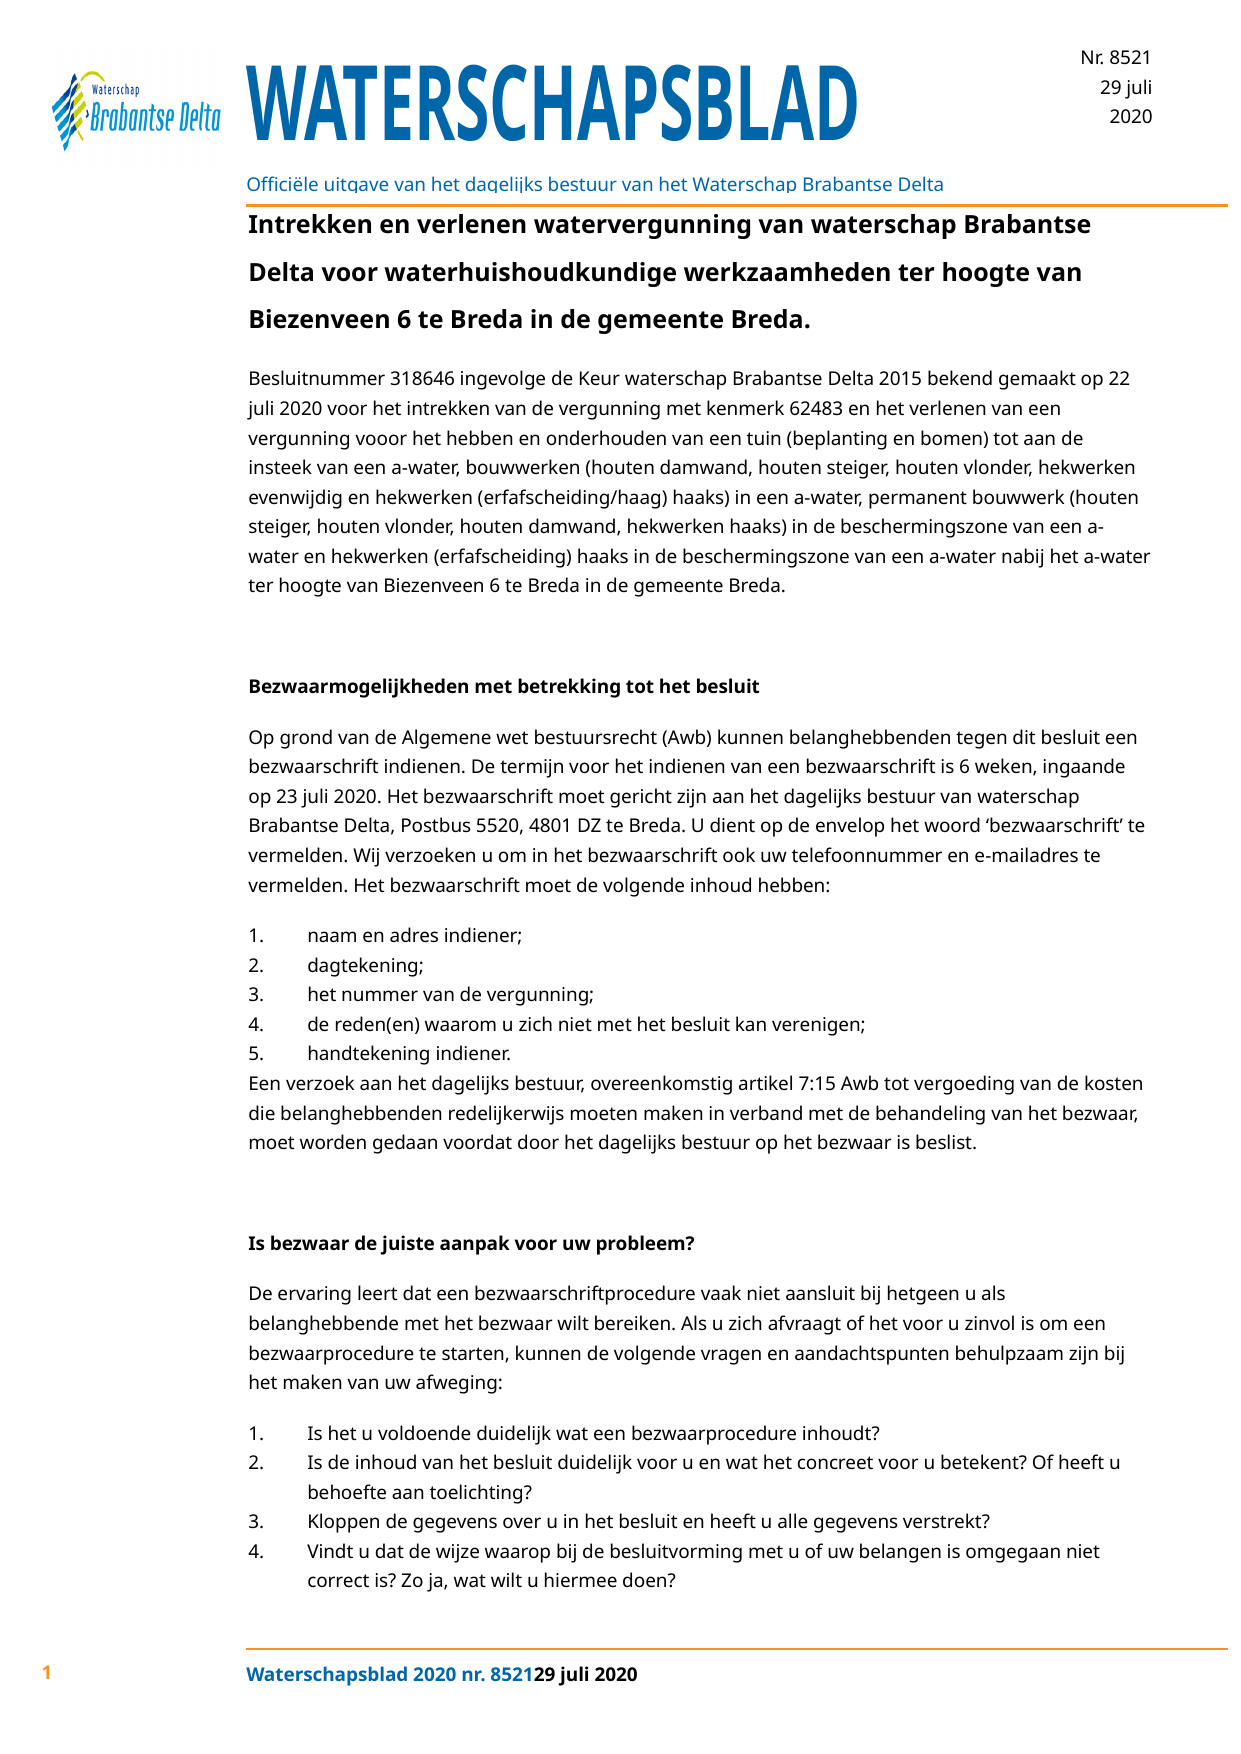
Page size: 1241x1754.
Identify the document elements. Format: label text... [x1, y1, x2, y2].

list Is het u voldoende duidelijk wat een bezwaarprocedure inhoudt? [248, 1420, 1152, 1445]
list het nummer van de vergunning; [248, 981, 1152, 1007]
text Intrekken en verlenen watervergunning van waterschap Brabantse Delta voor waterhuishoudkundige werkzaamheden ter hoogte van Biezenveen 6 te Breda in de gemeente Breda. [248, 207, 1152, 336]
list Kloppen de gegevens over u in het besluit en heeft u alle gegevens verstrekt? [248, 1508, 1152, 1534]
list handtekening indiener. [248, 1041, 1152, 1066]
list Is de inhoud van het besluit duidelijk voor u en wat het concreet voor u betekent? Of heeft u behoefte aan toelichting? [248, 1449, 1152, 1504]
picture [41, 47, 231, 172]
text Besluitnummer 318646 ingevolge de Keur waterschap Brabantse Delta 2015 bekend gemaakt op 22 juli 2020 voor het intrekken van de vergunning met kenmerk 62483 en het verlenen van een vergunning vooor het hebben en onderhouden van een tuin (beplanting en bomen) tot aan de insteek van een a-water, bouwwerken (houten damwand, houten steiger, houten vlonder, hekwerken evenwijdig en hekwerken (erfafscheiding/haag) haaks) in een a-water, permanent bouwwerk (houten steiger, houten vlonder, houten damwand, hekwerken haaks) in de beschermingszone van een a-water en hekwerken (erfafscheiding) haaks in de beschermingszone van een a-water nabij het a-water ter hoogte van Biezenveen 6 te Breda in de gemeente Breda. [248, 366, 1152, 598]
text Een verzoek aan het dagelijks bestuur, overeenkomstig artikel 7:15 Awb tot vergoeding van de kosten die belanghebbenden redelijkerwijs moeten maken in verband met de behandeling van het bezwaar, moet worden gedaan voordat door het dagelijks bestuur op het bezwaar is beslist. [248, 1070, 1152, 1155]
text De ervaring leert dat een bezwaarschriftprocedure vaak niet aansluit bij hetgeen u als belanghebbende met het bezwaar wilt bereiken. Als u zich afvraagt of het voor u zinvol is om een bezwaarprocedure te starten, kunnen de volgende vragen en aandachtspunten behulpzaam zijn bij het maken van uw afweging: [248, 1281, 1152, 1395]
text Bezwaarmogelijkheden met betrekking tot het besluit [248, 673, 1152, 699]
list naam en adres indiener; [248, 922, 1152, 948]
list Vindt u dat de wijze waarop bij de besluitvorming met u of uw belangen is omgegaan niet correct is? Zo ja, wat wilt u hiermee doen? [248, 1538, 1152, 1593]
list de reden(en) waarom u zich niet met het besluit kan verenigen; [248, 1011, 1152, 1037]
text Is bezwaar de juiste aanpak voor uw probleem? [248, 1230, 1152, 1256]
list dagtekening; [248, 952, 1152, 977]
text Op grond van de Algemene wet bestuursrecht (Awb) kunnen belanghebbenden tegen dit besluit een bezwaarschrift indienen. De termijn voor het indienen van een bezwaarschrift is 6 weken, ingaande op 23 juli 2020. Het bezwaarschrift moet gericht zijn aan het dagelijks bestuur van waterschap Brabantse Delta, Postbus 5520, 4801 DZ te Breda. U dient op de envelop het woord ‘bezwaarschrift’ te vermelden. Wij verzoeken u om in het bezwaarschrift ook uw telefoonnummer en e‑mailadres te vermelden. Het bezwaarschrift moet de volgende inhoud hebben: [248, 724, 1152, 897]
